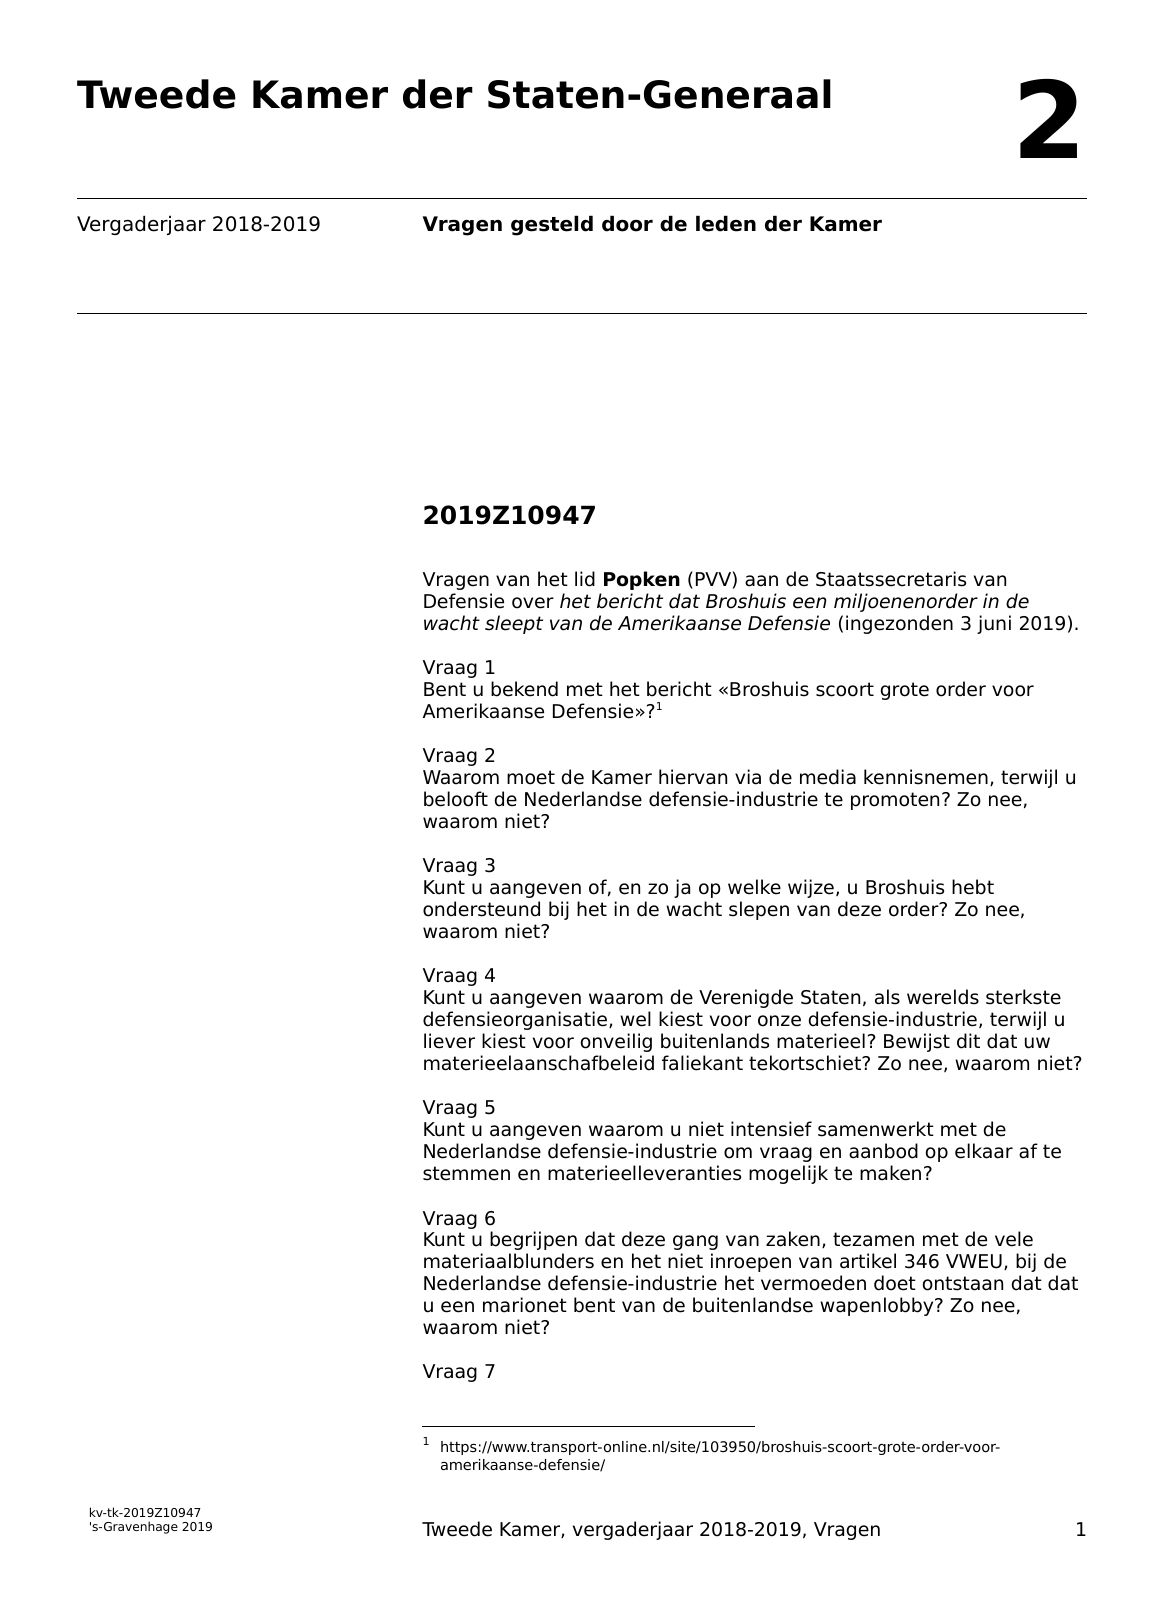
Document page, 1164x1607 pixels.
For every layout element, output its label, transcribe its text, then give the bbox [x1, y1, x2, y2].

text Vraag 2 [422, 745, 1087, 767]
text 's-Gravenhage 2019 [88, 1520, 323, 1534]
table_header Tweede Kamer der Staten-Generaal [77, 59, 886, 198]
text Vraag 1 [422, 657, 1087, 679]
text Kunt u aangeven of, en zo ja op welke wijze, u Broshuis hebt ondersteund bij het in de wacht slepen van deze order? Zo nee, waarom niet? [422, 877, 1087, 943]
text Vraag 5 [422, 1097, 1087, 1119]
text Waarom moet de Kamer hiervan via de media kennisnemen, terwijl u belooft de Nederlandse defensie-industrie te promoten? Zo nee, waarom niet? [422, 767, 1087, 833]
text Vraag 4 [422, 965, 1087, 987]
text 2019Z10947 [422, 501, 1087, 531]
text Bent u bekend met het bericht «Broshuis scoort grote order voor Amerikaanse Defensie»? [422, 679, 1087, 723]
text Kunt u begrijpen dat deze gang van zaken, tezamen met de vele materiaalblunders en het niet inroepen van artikel 346 VWEU, bij de Nederlandse defensie-industrie het vermoeden doet ontstaan dat dat u een marionet bent van de buitenlandse wapenlobby? Zo nee, waarom niet? [422, 1229, 1087, 1339]
table_header 2 [886, 59, 1087, 198]
text Vraag 7 [422, 1361, 1087, 1383]
text Kunt u aangeven waarom u niet intensief samenwerkt met de Nederlandse defensie-industrie om vraag en aanbod op elkaar af te stemmen en materieelleveranties mogelijk te maken? [422, 1119, 1087, 1185]
text Vraag 6 [422, 1207, 1087, 1229]
text kv-tk-2019Z10947 [88, 1506, 323, 1520]
text Vragen van het lid Popken (PVV) aan de Staatssecretaris van Defensie over het bericht dat Broshuis een miljoenenorder in de wacht sleept van de Amerikaanse Defensie (ingezonden 3 juni 2019). [422, 569, 1087, 635]
text Vraag 3 [422, 855, 1087, 877]
text Kunt u aangeven waarom de Verenigde Staten, als werelds sterkste defensieorganisatie, wel kiest voor onze defensie-industrie, terwijl u liever kiest voor onveilig buitenlands materieel? Bewijst dit dat uw materieelaanschafbeleid faliekant tekortschiet? Zo nee, waarom niet? [422, 987, 1087, 1075]
table_cell Vergaderjaar 2018-2019 [77, 199, 422, 313]
text https://www.transport-online.nl/site/103950/broshuis-scoort-grote-order-voor-amerikaanse-defensie/ [422, 1435, 1087, 1474]
table_cell Vragen gesteld door de leden der Kamer [422, 199, 1087, 313]
